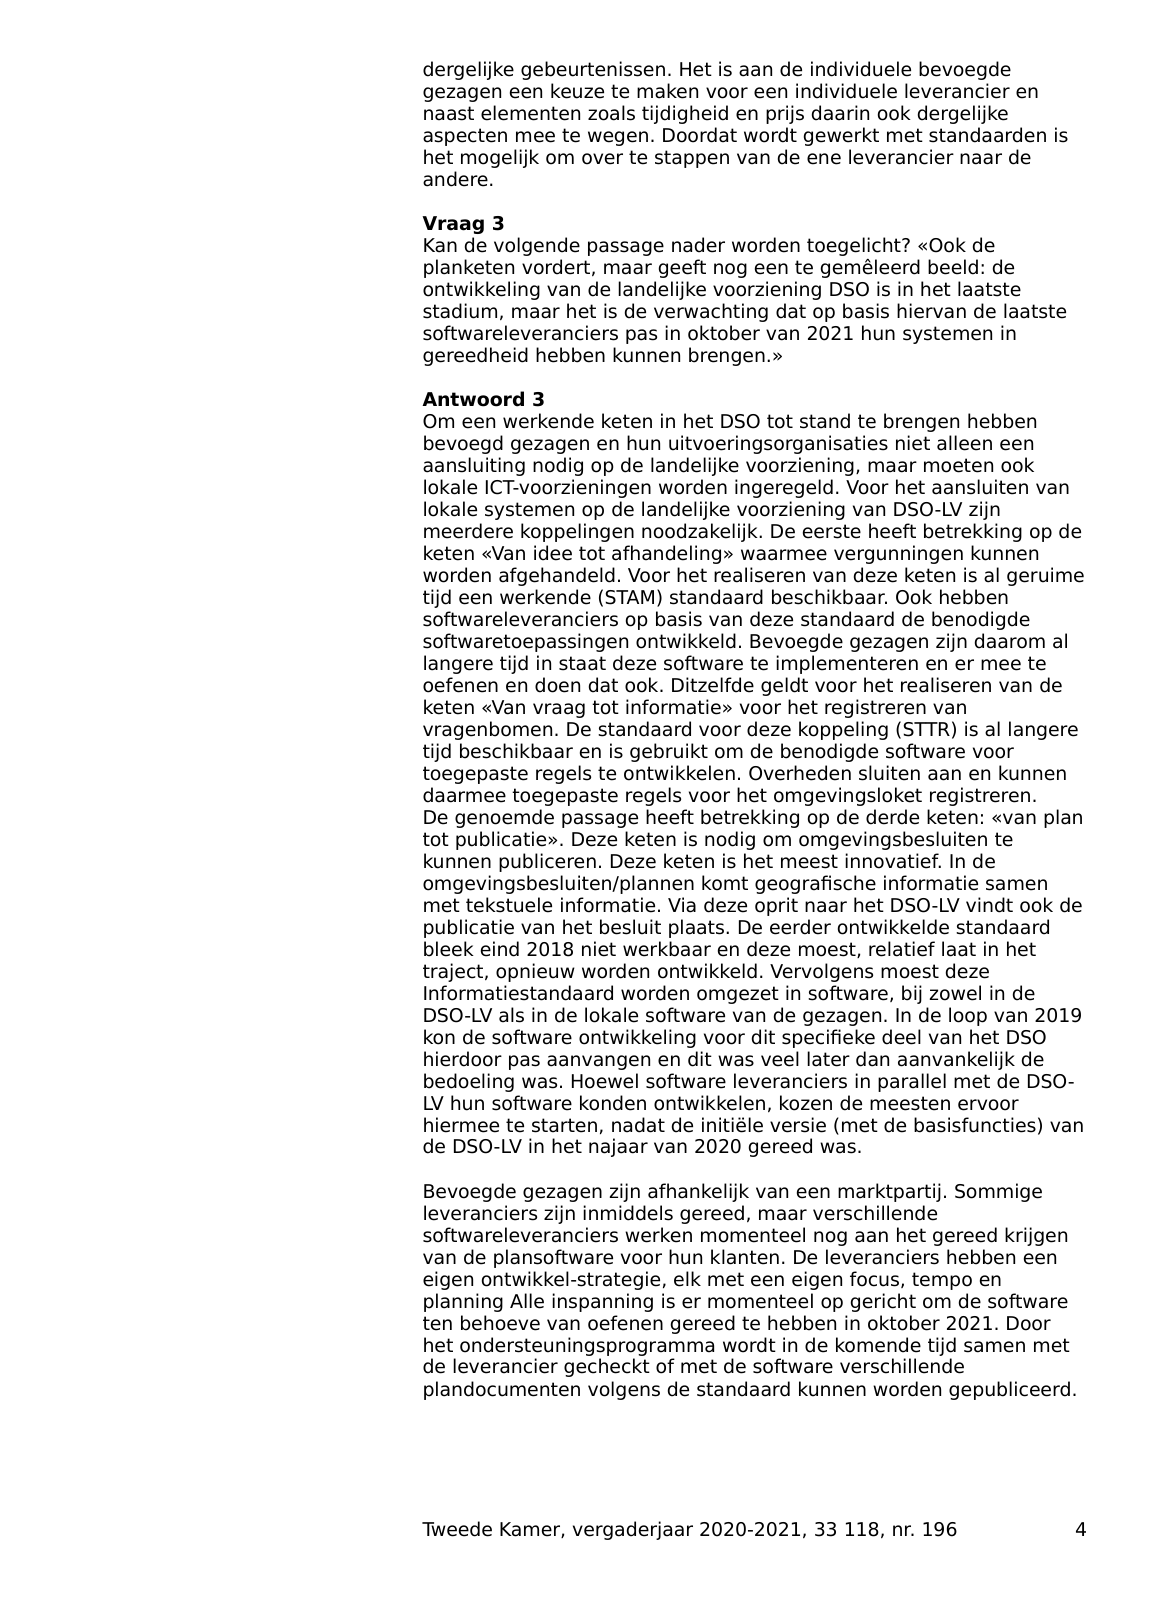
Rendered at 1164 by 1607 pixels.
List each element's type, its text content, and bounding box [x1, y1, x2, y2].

text dergelijke gebeurtenissen. Het is aan de individuele bevoegde gezagen een keuze te maken voor een individuele leverancier en naast elementen zoals tijdigheid en prijs daarin ook dergelijke aspecten mee te wegen. Doordat wordt gewerkt met standaarden is het mogelijk om over te stappen van de ene leverancier naar de andere. [422, 59, 1087, 191]
text Bevoegde gezagen zijn afhankelijk van een marktpartij. Sommige leveranciers zijn inmiddels gereed, maar verschillende softwareleveranciers werken momenteel nog aan het gereed krijgen van de plansoftware voor hun klanten. De leveranciers hebben een eigen ontwikkel-strategie, elk met een eigen focus, tempo en planning Alle inspanning is er momenteel op gericht om de software ten behoeve van oefenen gereed te hebben in oktober 2021. Door het ondersteuningsprogramma wordt in de komende tijd samen met de leverancier gecheckt of met de software verschillende plandocumenten volgens de standaard kunnen worden gepubliceerd. [422, 1181, 1087, 1400]
text Kan de volgende passage nader worden toegelicht? «Ook de planketen vordert, maar geeft nog een te gemêleerd beeld: de ontwikkeling van de landelijke voorziening DSO is in het laatste stadium, maar het is de verwachting dat op basis hiervan de laatste softwareleveranciers pas in oktober van 2021 hun systemen in gereedheid hebben kunnen brengen.» [422, 235, 1087, 367]
text Om een werkende keten in het DSO tot stand te brengen hebben bevoegd gezagen en hun uitvoeringsorganisaties niet alleen een aansluiting nodig op de landelijke voorziening, maar moeten ook lokale ICT-voorzieningen worden ingeregeld. Voor het aansluiten van lokale systemen op de landelijke voorziening van DSO-LV zijn meerdere koppelingen noodzakelijk. De eerste heeft betrekking op de keten «Van idee tot afhandeling» waarmee vergunningen kunnen worden afgehandeld. Voor het realiseren van deze keten is al geruime tijd een werkende (STAM) standaard beschikbaar. Ook hebben softwareleveranciers op basis van deze standaard de benodigde softwaretoepassingen ontwikkeld. Bevoegde gezagen zijn daarom al langere tijd in staat deze software te implementeren en er mee te oefenen en doen dat ook. Ditzelfde geldt voor het realiseren van de keten «Van vraag tot informatie» voor het registreren van vragenbomen. De standaard voor deze koppeling (STTR) is al langere tijd beschikbaar en is gebruikt om de benodigde software voor toegepaste regels te ontwikkelen. Overheden sluiten aan en kunnen daarmee toegepaste regels voor het omgevingsloket registreren. [422, 411, 1087, 807]
text Antwoord 3 [422, 389, 1087, 411]
text Vraag 3 [422, 213, 1087, 235]
text De genoemde passage heeft betrekking op de derde keten: «van plan tot publicatie». Deze keten is nodig om omgevingsbesluiten te kunnen publiceren. Deze keten is het meest innovatief. In de omgevingsbesluiten/plannen komt geografische informatie samen met tekstuele informatie. Via deze oprit naar het DSO-LV vindt ook de publicatie van het besluit plaats. De eerder ontwikkelde standaard bleek eind 2018 niet werkbaar en deze moest, relatief laat in het traject, opnieuw worden ontwikkeld. Vervolgens moest deze Informatiestandaard worden omgezet in software, bij zowel in de DSO-LV als in de lokale software van de gezagen. In de loop van 2019 kon de software ontwikkeling voor dit specifieke deel van het DSO hierdoor pas aanvangen en dit was veel later dan aanvankelijk de bedoeling was. Hoewel software leveranciers in parallel met de DSO-LV hun software konden ontwikkelen, kozen de meesten ervoor hiermee te starten, nadat de initiële versie (met de basisfuncties) van de DSO-LV in het najaar van 2020 gereed was. [422, 807, 1087, 1158]
